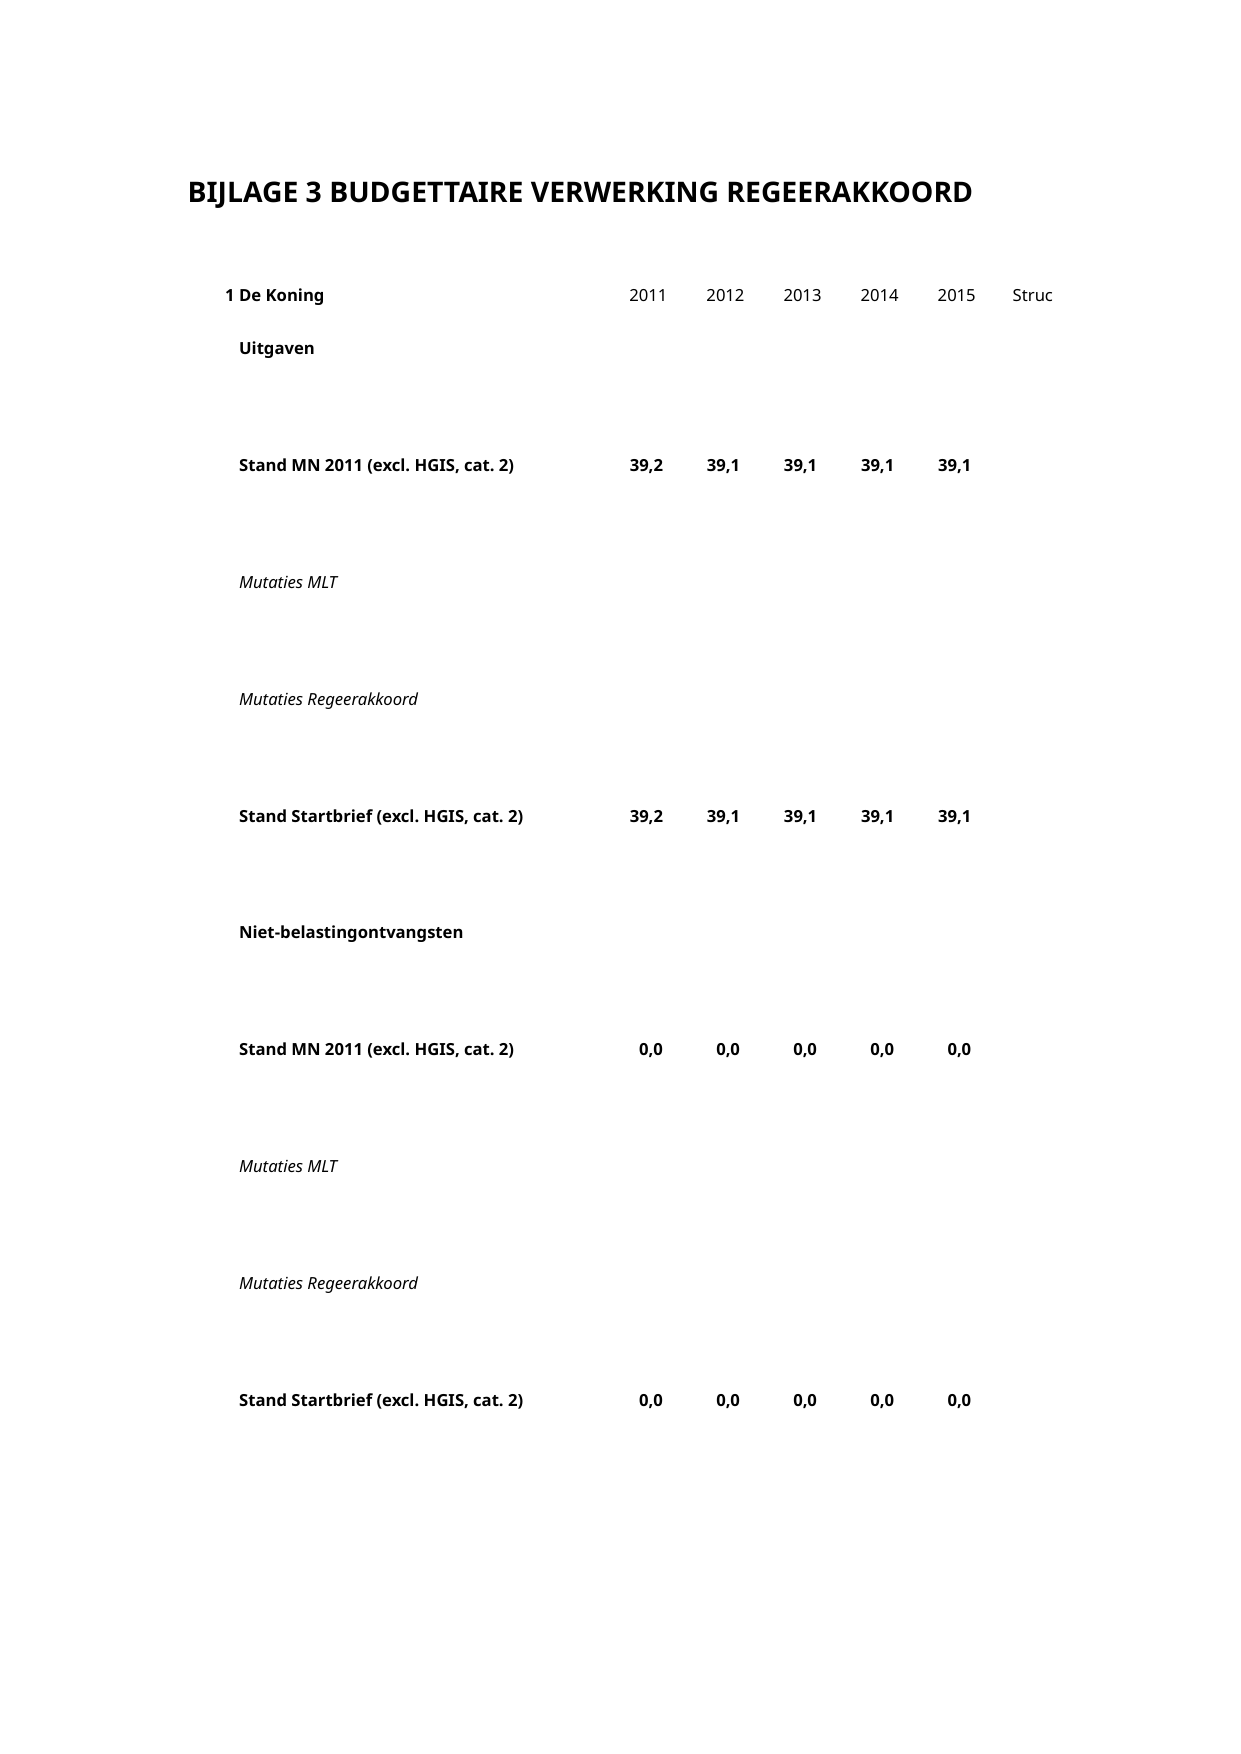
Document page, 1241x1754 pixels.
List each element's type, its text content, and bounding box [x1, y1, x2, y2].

subtitle BIJLAGE 3 BUDGETTAIRE VERWERKING REGEERAKKOORD [187, 172, 1053, 211]
table_cell [590, 688, 667, 746]
table_cell [898, 1096, 975, 1155]
table_cell Mutaties Regeerakkoord [239, 1272, 590, 1330]
table_cell [667, 746, 744, 804]
table_cell [188, 804, 239, 863]
table_cell [188, 980, 239, 1038]
table_cell [975, 980, 1053, 1038]
table_header 1 [188, 284, 239, 337]
table_cell [821, 688, 898, 746]
table_cell [744, 512, 821, 571]
table_cell 39,2 [590, 804, 667, 863]
table_cell [821, 1330, 898, 1389]
table_cell [188, 1213, 239, 1272]
table_cell [975, 629, 1053, 687]
table_cell [188, 1330, 239, 1389]
table_cell [667, 512, 744, 571]
table_cell [590, 337, 667, 395]
table_cell [590, 395, 667, 454]
table_cell 0,0 [744, 1038, 821, 1096]
table_cell [744, 1330, 821, 1389]
table_cell [590, 1330, 667, 1389]
table_cell [590, 921, 667, 979]
table_cell [188, 512, 239, 571]
table_cell [744, 571, 821, 629]
table_cell [239, 980, 590, 1038]
table_cell [188, 571, 239, 629]
table_cell [975, 1213, 1053, 1272]
table_cell [590, 1096, 667, 1155]
table_cell 0,0 [667, 1038, 744, 1096]
table_cell [239, 512, 590, 571]
table_cell [821, 395, 898, 454]
table_header 2011 [590, 284, 667, 337]
table_cell [975, 863, 1053, 921]
table_cell [821, 863, 898, 921]
table_cell [898, 1213, 975, 1272]
table_cell [590, 980, 667, 1038]
table_cell [744, 688, 821, 746]
table_cell [188, 688, 239, 746]
table_cell [590, 746, 667, 804]
table_cell [898, 1155, 975, 1213]
table_cell [821, 746, 898, 804]
table_header 2014 [821, 284, 898, 337]
table_cell [667, 1272, 744, 1330]
table_cell [898, 863, 975, 921]
table_cell [975, 512, 1053, 571]
table_cell [590, 571, 667, 629]
table_cell [590, 1213, 667, 1272]
table_cell [744, 337, 821, 395]
table_cell [239, 1096, 590, 1155]
table_cell [898, 571, 975, 629]
table_cell [590, 863, 667, 921]
table_cell Niet-belastingontvangsten [239, 921, 590, 979]
table_cell [898, 688, 975, 746]
table_cell [188, 863, 239, 921]
table_cell [188, 395, 239, 454]
table_cell [239, 863, 590, 921]
table_cell 0,0 [744, 1389, 821, 1441]
table_cell 0,0 [821, 1038, 898, 1096]
table_cell [821, 1213, 898, 1272]
table_cell [744, 1213, 821, 1272]
table_cell [975, 1272, 1053, 1330]
table_cell 39,1 [744, 804, 821, 863]
table_cell [188, 1155, 239, 1213]
table_cell [744, 1096, 821, 1155]
table_cell [821, 1096, 898, 1155]
table_cell [667, 1096, 744, 1155]
table_cell [898, 921, 975, 979]
table_cell [975, 1330, 1053, 1389]
table_cell 39,2 [590, 454, 667, 512]
table_cell [975, 1155, 1053, 1213]
table_cell [188, 454, 239, 512]
table_header 2013 [744, 284, 821, 337]
table_cell 39,1 [898, 804, 975, 863]
table_cell [188, 629, 239, 687]
table_cell [667, 1330, 744, 1389]
table_cell [188, 337, 239, 395]
table_cell [667, 571, 744, 629]
table_cell 39,1 [821, 804, 898, 863]
table_cell [898, 512, 975, 571]
table_cell [188, 1272, 239, 1330]
table_cell [744, 921, 821, 979]
table_cell [898, 1272, 975, 1330]
table_cell 39,1 [821, 454, 898, 512]
table_cell [744, 746, 821, 804]
table_cell [898, 629, 975, 687]
table_cell 0,0 [667, 1389, 744, 1441]
table_cell 0,0 [898, 1389, 975, 1441]
table_cell [975, 337, 1053, 395]
table_cell [188, 1096, 239, 1155]
table_cell [667, 1213, 744, 1272]
table_cell [975, 921, 1053, 979]
table_cell [239, 1330, 590, 1389]
table_cell 39,1 [898, 454, 975, 512]
table_cell [821, 512, 898, 571]
table_cell [975, 1096, 1053, 1155]
table_cell Stand MN 2011 (excl. HGIS, cat. 2) [239, 1038, 590, 1096]
table_cell [188, 746, 239, 804]
table_cell 39,1 [667, 804, 744, 863]
table_cell [239, 1213, 590, 1272]
table_cell Mutaties MLT [239, 1155, 590, 1213]
table_cell Mutaties Regeerakkoord [239, 688, 590, 746]
table_cell [667, 980, 744, 1038]
table_cell [744, 1155, 821, 1213]
table_cell Stand Startbrief (excl. HGIS, cat. 2) [239, 804, 590, 863]
table_cell [821, 980, 898, 1038]
table_cell [188, 921, 239, 979]
table_cell [667, 688, 744, 746]
table_cell Mutaties MLT [239, 571, 590, 629]
table_cell [821, 1272, 898, 1330]
table_cell [188, 1389, 239, 1441]
table_cell [821, 337, 898, 395]
table_cell [821, 921, 898, 979]
table_cell [239, 395, 590, 454]
table_cell [975, 395, 1053, 454]
table_cell [667, 337, 744, 395]
table_cell [898, 980, 975, 1038]
table_cell [975, 571, 1053, 629]
table_cell 0,0 [898, 1038, 975, 1096]
table_cell [188, 1038, 239, 1096]
table_cell [744, 395, 821, 454]
table_cell [975, 804, 1053, 863]
table_cell [667, 863, 744, 921]
table_cell 39,1 [744, 454, 821, 512]
table_cell [975, 746, 1053, 804]
table_header Struc [975, 284, 1053, 337]
table_header 2012 [667, 284, 744, 337]
table_cell [590, 629, 667, 687]
table_cell Uitgaven [239, 337, 590, 395]
table_cell [975, 1038, 1053, 1096]
table_cell [590, 1155, 667, 1213]
table_cell [667, 1155, 744, 1213]
table_cell [898, 395, 975, 454]
table_header De Koning [239, 284, 590, 337]
table_cell [239, 629, 590, 687]
table_cell [744, 863, 821, 921]
table_cell [590, 512, 667, 571]
table_cell [590, 1272, 667, 1330]
table_cell [975, 1389, 1053, 1441]
table_cell [744, 980, 821, 1038]
table_cell [667, 921, 744, 979]
table_cell Stand MN 2011 (excl. HGIS, cat. 2) [239, 454, 590, 512]
table_cell [898, 1330, 975, 1389]
table_cell [975, 454, 1053, 512]
table_cell [975, 688, 1053, 746]
table_cell [239, 746, 590, 804]
table_cell 0,0 [821, 1389, 898, 1441]
table_cell 0,0 [590, 1389, 667, 1441]
table_header 2015 [898, 284, 975, 337]
table_cell [744, 629, 821, 687]
table_cell [821, 629, 898, 687]
table_cell [898, 746, 975, 804]
table_cell [744, 1272, 821, 1330]
table_cell 0,0 [590, 1038, 667, 1096]
table_cell [667, 629, 744, 687]
table_cell [898, 337, 975, 395]
table_cell [821, 571, 898, 629]
table_cell 39,1 [667, 454, 744, 512]
table_cell [821, 1155, 898, 1213]
table_cell [667, 395, 744, 454]
table_cell Stand Startbrief (excl. HGIS, cat. 2) [239, 1389, 590, 1441]
